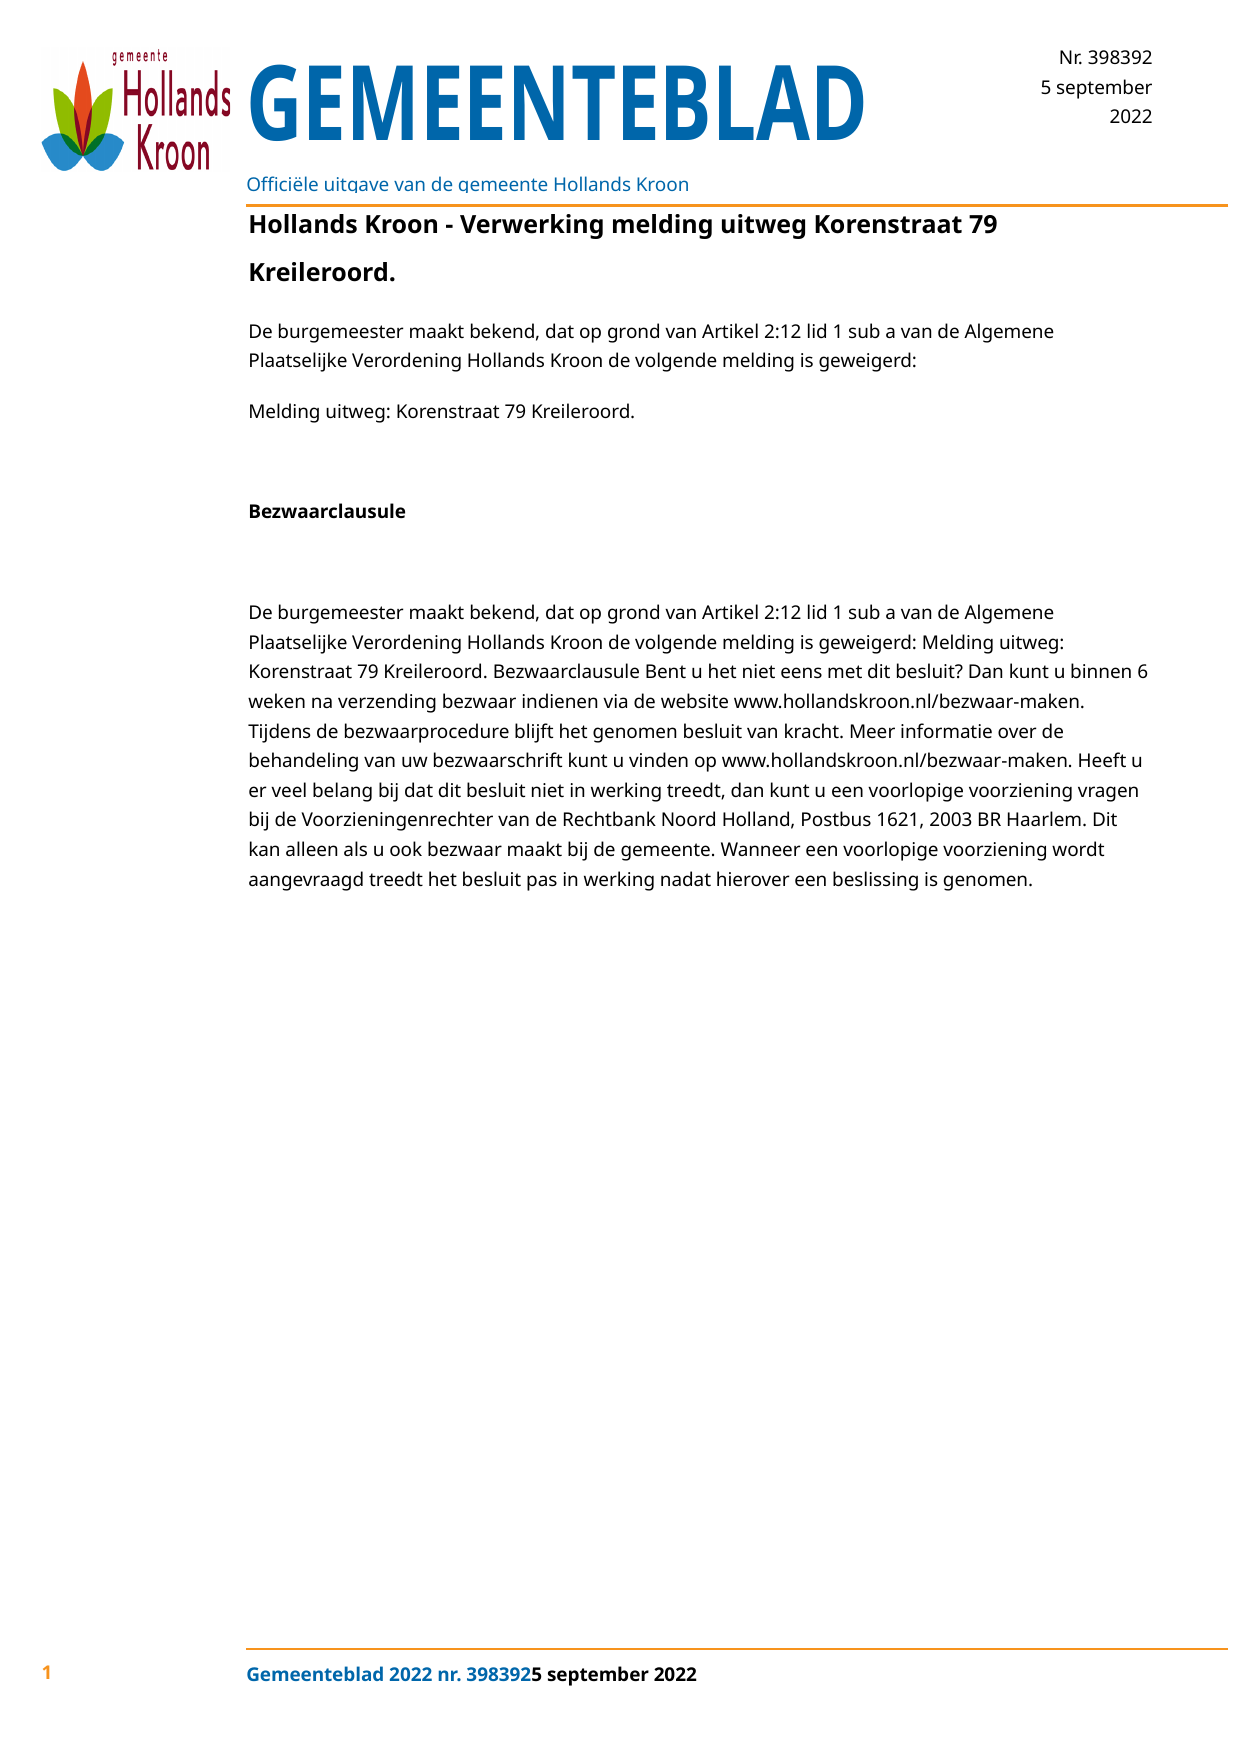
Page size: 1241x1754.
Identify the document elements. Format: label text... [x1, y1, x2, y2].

text Hollands Kroon - Verwerking melding uitweg Korenstraat 79 Kreileroord. [248, 207, 1152, 288]
text Bezwaarclausule [248, 499, 1152, 524]
text De burgemeester maakt bekend, dat op grond van Artikel 2:12 lid 1 sub a van de Algemene Plaatselijke Verordening Hollands Kroon de volgende melding is geweigerd: Melding uitweg: Korenstraat 79 Kreileroord. Bezwaarclausule Bent u het niet eens met dit besluit? Dan kunt u binnen 6 weken na verzending bezwaar indienen via de website www.hollandskroon.nl/bezwaar-maken. Tijdens de bezwaarprocedure blijft het genomen besluit van kracht. Meer informatie over de behandeling van uw bezwaarschrift kunt u vinden op www.hollandskroon.nl/bezwaar-maken. Heeft u er veel belang bij dat dit besluit niet in werking treedt, dan kunt u een voorlopige voorziening vragen bij de Voorzieningenrechter van de Rechtbank Noord Holland, Postbus 1621, 2003 BR Haarlem. Dit kan alleen als u ook bezwaar maakt bij de gemeente. Wanneer een voorlopige voorziening wordt aangevraagd treedt het besluit pas in werking nadat hierover een beslissing is genomen. [248, 599, 1152, 892]
text Melding uitweg: Korenstraat 79 Kreileroord. [248, 398, 1152, 424]
picture [41, 47, 231, 172]
text De burgemeester maakt bekend, dat op grond van Artikel 2:12 lid 1 sub a van de Algemene Plaatselijke Verordening Hollands Kroon de volgende melding is geweigerd: [248, 318, 1152, 373]
